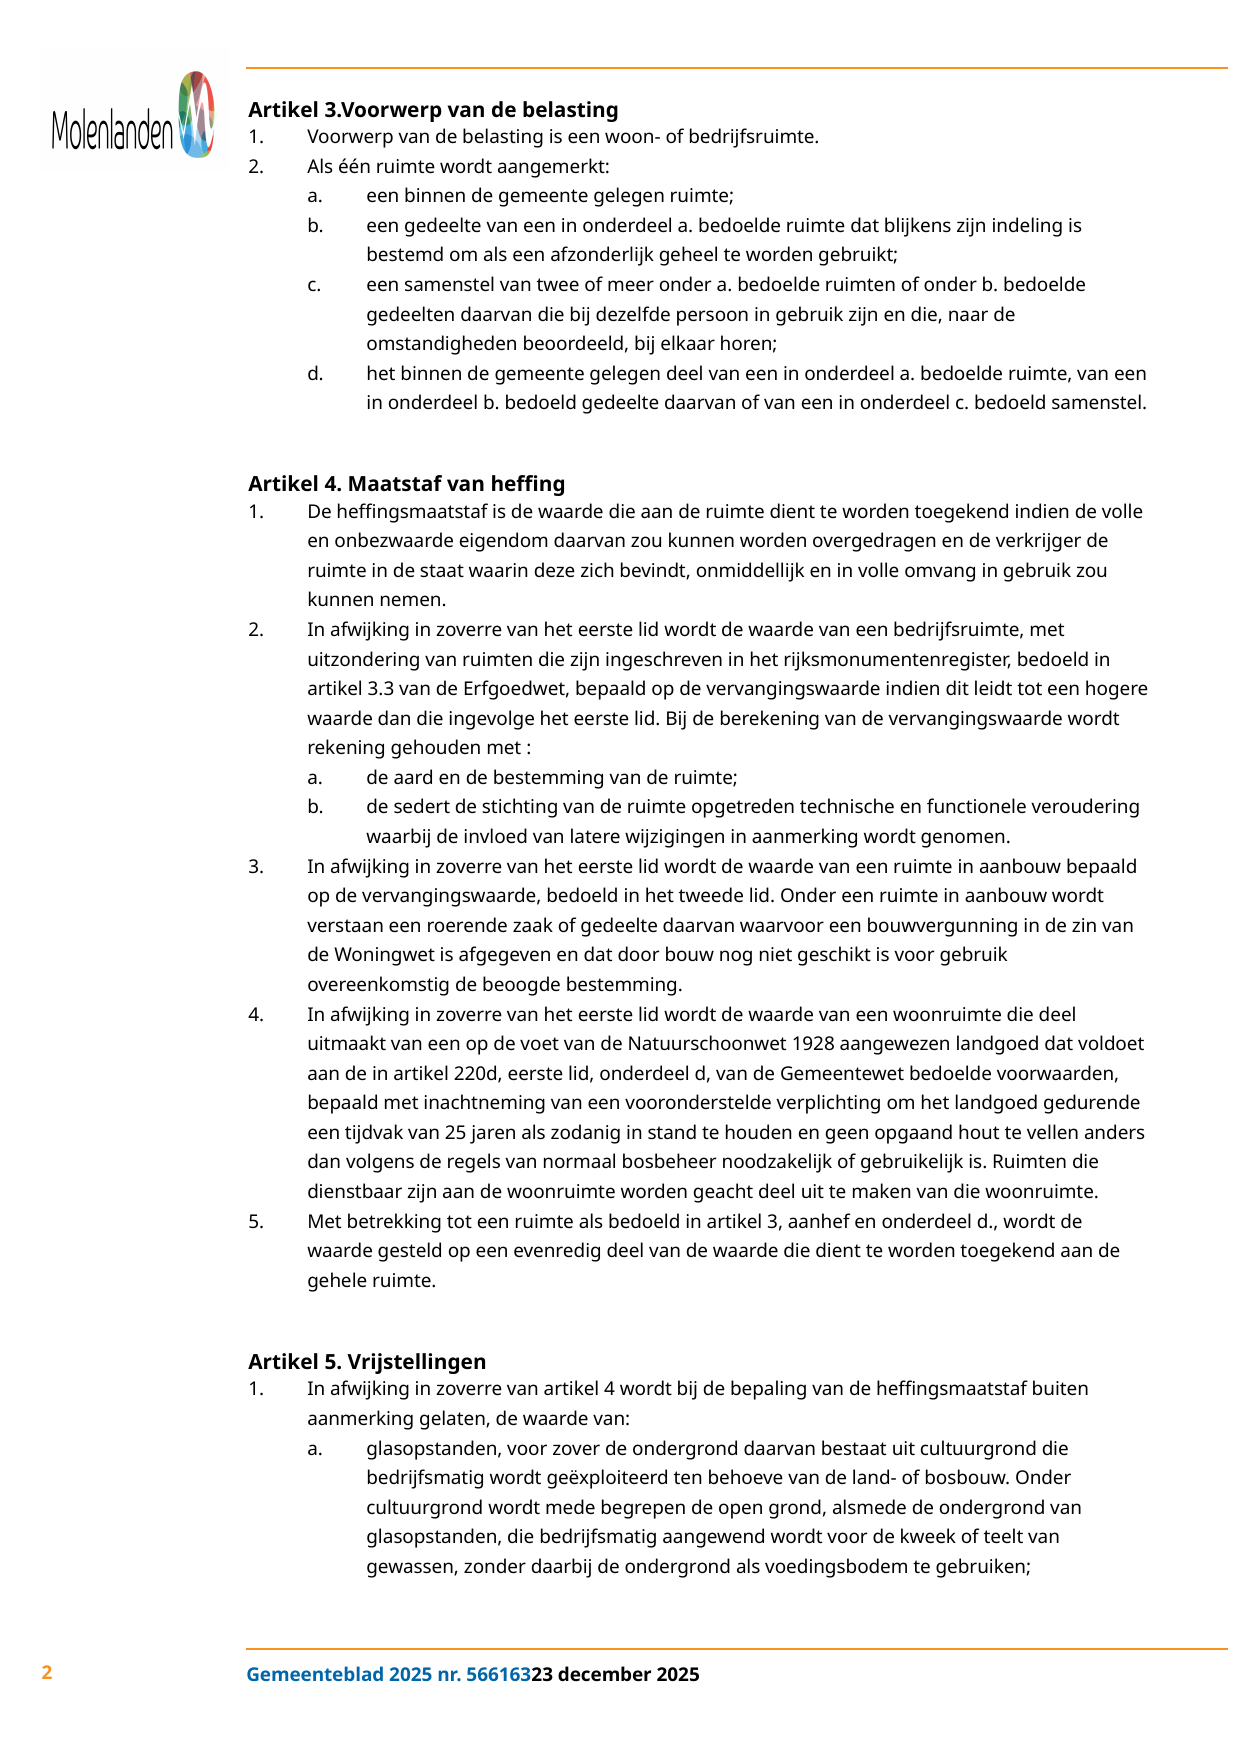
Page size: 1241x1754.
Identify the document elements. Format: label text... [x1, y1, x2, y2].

text Artikel 5. Vrijstellingen [248, 1347, 1152, 1376]
list glasopstanden, voor zover de ondergrond daarvan bestaat uit cultuurgrond die bedrijfsmatig wordt geëxploiteerd ten behoeve van de land- of bosbouw. Onder cultuurgrond wordt mede begrepen de open grond, alsmede de ondergrond van glasopstanden, die bedrijfsmatig aangewend wordt voor de kweek of teelt van gewassen, zonder daarbij de ondergrond als voedingsbodem te gebruiken; [307, 1435, 1152, 1579]
list De heffingsmaatstaf is de waarde die aan de ruimte dient te worden toegekend indien de volle en onbezwaarde eigendom daarvan zou kunnen worden overgedragen en de verkrijger de ruimte in de staat waarin deze zich bevindt, onmiddellijk en in volle omvang in gebruik zou kunnen nemen. [248, 498, 1152, 612]
text Artikel 3.Voorwerp van de belasting [248, 95, 1152, 123]
list Met betrekking tot een ruimte als bedoeld in artikel 3, aanhef en onderdeel d., wordt de waarde gesteld op een evenredig deel van de waarde die dient te worden toegekend aan de gehele ruimte. [248, 1208, 1152, 1293]
list In afwijking in zoverre van artikel 4 wordt bij de bepaling van de heffingsmaatstaf buiten aanmerking gelaten, de waarde van: [248, 1376, 1152, 1431]
list een samenstel van twee of meer onder a. bedoelde ruimten of onder b. bedoelde gedeelten daarvan die bij dezelfde persoon in gebruik zijn en die, naar de omstandigheden beoordeeld, bij elkaar horen; [307, 271, 1152, 356]
picture [41, 47, 231, 172]
list de sedert de stichting van de ruimte opgetreden technische en functionele veroudering waarbij de invloed van latere wijzigingen in aanmerking wordt genomen. [307, 794, 1152, 849]
text Artikel 4. Maatstaf van heffing [248, 469, 1152, 498]
list de aard en de bestemming van de ruimte; [307, 764, 1152, 790]
list In afwijking in zoverre van het eerste lid wordt de waarde van een bedrijfsruimte, met uitzondering van ruimten die zijn ingeschreven in het rijksmonumentenregister, bedoeld in artikel 3.3 van de Erfgoedwet, bepaald op de vervangingswaarde indien dit leidt tot een hogere waarde dan die ingevolge het eerste lid. Bij de berekening van de vervangingswaarde wordt rekening gehouden met : [248, 616, 1152, 760]
list In afwijking in zoverre van het eerste lid wordt de waarde van een ruimte in aanbouw bepaald op de vervangingswaarde, bedoeld in het tweede lid. Onder een ruimte in aanbouw wordt verstaan een roerende zaak of gedeelte daarvan waarvoor een bouwvergunning in de zin van de Woningwet is afgegeven en dat door bouw nog niet geschikt is voor gebruik overeenkomstig de beoogde bestemming. [248, 853, 1152, 997]
list het binnen de gemeente gelegen deel van een in onderdeel a. bedoelde ruimte, van een in onderdeel b. bedoeld gedeelte daarvan of van een in onderdeel c. bedoeld samenstel. [307, 360, 1152, 415]
list een binnen de gemeente gelegen ruimte; [307, 182, 1152, 208]
list Als één ruimte wordt aangemerkt: [248, 153, 1152, 178]
list een gedeelte van een in onderdeel a. bedoelde ruimte dat blijkens zijn indeling is bestemd om als een afzonderlijk geheel te worden gebruikt; [307, 212, 1152, 267]
list Voorwerp van de belasting is een woon- of bedrijfsruimte. [248, 123, 1152, 149]
list In afwijking in zoverre van het eerste lid wordt de waarde van een woonruimte die deel uitmaakt van een op de voet van de Natuurschoonwet 1928 aangewezen landgoed dat voldoet aan de in artikel 220d, eerste lid, onderdeel d, van de Gemeentewet bedoelde voorwaarden, bepaald met inachtneming van een vooronderstelde verplichting om het landgoed gedurende een tijdvak van 25 jaren als zodanig in stand te houden en geen opgaand hout te vellen anders dan volgens de regels van normaal bosbeheer noodzakelijk of gebruikelijk is. Ruimten die dienstbaar zijn aan de woonruimte worden geacht deel uit te maken van die woonruimte. [248, 1001, 1152, 1204]
